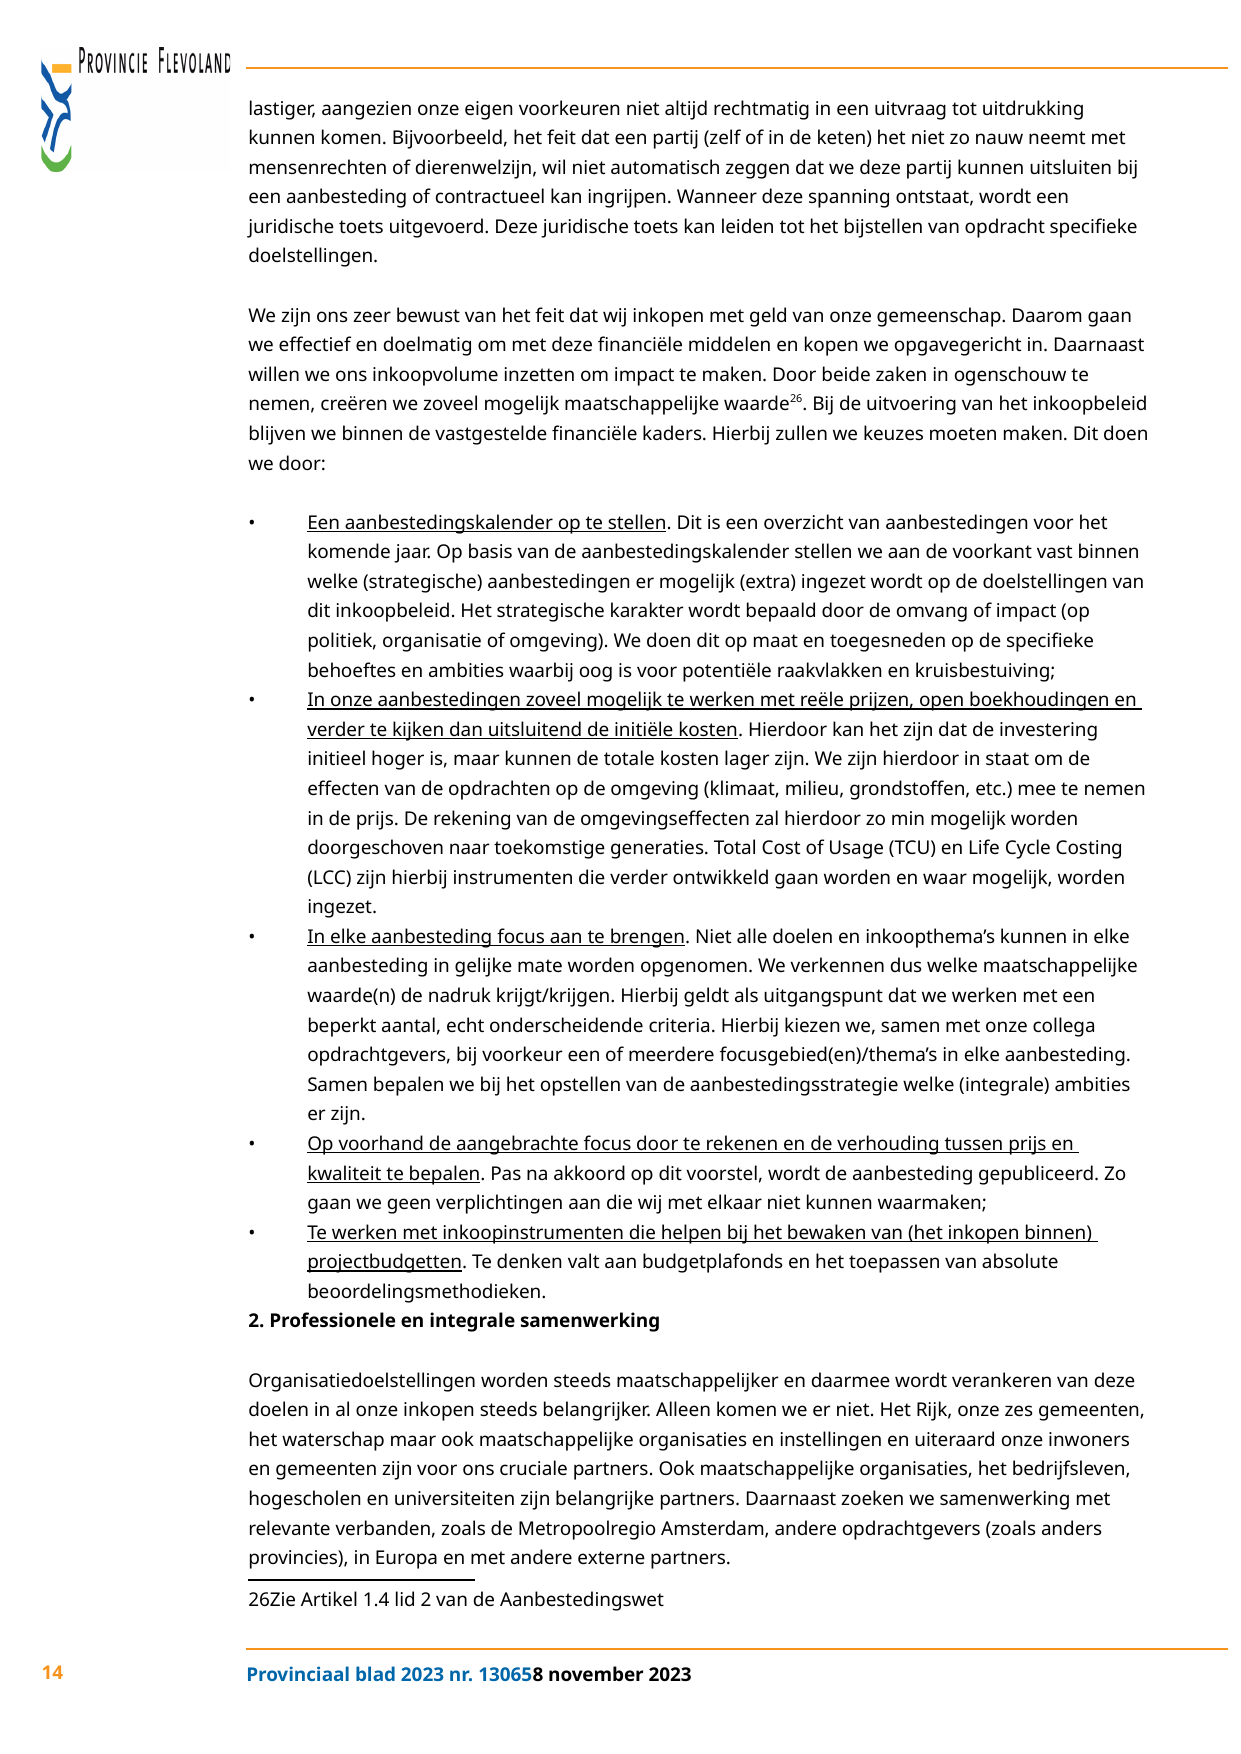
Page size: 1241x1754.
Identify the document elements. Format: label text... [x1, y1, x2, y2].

text 2. Professionele en integrale samenwerking [248, 1308, 1152, 1333]
list In elke aanbesteding focus aan te brengen. Niet alle doelen en inkoopthema’s kunnen in elke aanbesteding in gelijke mate worden opgenomen. We verkennen dus welke maatschappelijke waarde(n) de nadruk krijgt/krijgen. Hierbij geldt als uitgangspunt dat we werken met een beperkt aantal, echt onderscheidende criteria. Hierbij kiezen we, samen met onze collega opdrachtgevers, bij voorkeur een of meerdere focusgebied(en)/thema’s in elke aanbesteding. Samen bepalen we bij het opstellen van de aanbestedingsstrategie welke (integrale) ambities er zijn. [248, 923, 1152, 1126]
picture [41, 47, 231, 172]
text Zie Artikel 1.4 lid 2 van de Aanbestedingswet [248, 1586, 1152, 1612]
list Een aanbestedingskalender op te stellen. Dit is een overzicht van aanbestedingen voor het komende jaar. Op basis van de aanbestedingskalender stellen we aan de voorkant vast binnen welke (strategische) aanbestedingen er mogelijk (extra) ingezet wordt op de doelstellingen van dit inkoopbeleid. Het strategische karakter wordt bepaald door de omvang of impact (op politiek, organisatie of omgeving). We doen dit op maat en toegesneden op de specifieke behoeftes en ambities waarbij oog is voor potentiële raakvlakken en kruisbestuiving; [248, 509, 1152, 683]
text We zijn ons zeer bewust van het feit dat wij inkopen met geld van onze gemeenschap. Daarom gaan we effectief en doelmatig om met deze financiële middelen en kopen we opgavegericht in. Daarnaast willen we ons inkoopvolume inzetten om impact te maken. Door beide zaken in ogenschouw te nemen, creëren we zoveel mogelijk maatschappelijke waarde. Bij de uitvoering van het inkoopbeleid blijven we binnen de vastgestelde financiële kaders. Hierbij zullen we keuzes moeten maken. Dit doen we door: [248, 302, 1152, 476]
text Organisatiedoelstellingen worden steeds maatschappelijker en daarmee wordt verankeren van deze doelen in al onze inkopen steeds belangrijker. Alleen komen we er niet. Het Rijk, onze zes gemeenten, het waterschap maar ook maatschappelijke organisaties en instellingen en uiteraard onze inwoners en gemeenten zijn voor ons cruciale partners. Ook maatschappelijke organisaties, het bedrijfsleven, hogescholen en universiteiten zijn belangrijke partners. Daarnaast zoeken we samenwerking met relevante verbanden, zoals de Metropoolregio Amsterdam, andere opdrachtgevers (zoals anders provincies), in Europa en met andere externe partners. [248, 1367, 1152, 1570]
list Op voorhand de aangebrachte focus door te rekenen en de verhouding tussen prijs en kwaliteit te bepalen. Pas na akkoord op dit voorstel, wordt de aanbesteding gepubliceerd. Zo gaan we geen verplichtingen aan die wij met elkaar niet kunnen waarmaken; [248, 1130, 1152, 1215]
list In onze aanbestedingen zoveel mogelijk te werken met reële prijzen, open boekhoudingen en verder te kijken dan uitsluitend de initiële kosten. Hierdoor kan het zijn dat de investering initieel hoger is, maar kunnen de totale kosten lager zijn. We zijn hierdoor in staat om de effecten van de opdrachten op de omgeving (klimaat, milieu, grondstoffen, etc.) mee te nemen in de prijs. De rekening van de omgevingseffecten zal hierdoor zo min mogelijk worden doorgeschoven naar toekomstige generaties. Total Cost of Usage (TCU) en Life Cycle Costing (LCC) zijn hierbij instrumenten die verder ontwikkeld gaan worden en waar mogelijk, worden ingezet. [248, 686, 1152, 919]
list Te werken met inkoopinstrumenten die helpen bij het bewaken van (het inkopen binnen) projectbudgetten. Te denken valt aan budgetplafonds en het toepassen van absolute beoordelingsmethodieken. [248, 1219, 1152, 1304]
text lastiger, aangezien onze eigen voorkeuren niet altijd rechtmatig in een uitvraag tot uitdrukking kunnen komen. Bijvoorbeeld, het feit dat een partij (zelf of in de keten) het niet zo nauw neemt met mensenrechten of dierenwelzijn, wil niet automatisch zeggen dat we deze partij kunnen uitsluiten bij een aanbesteding of contractueel kan ingrijpen. Wanneer deze spanning ontstaat, wordt een juridische toets uitgevoerd. Deze juridische toets kan leiden tot het bijstellen van opdracht specifieke doelstellingen. [248, 95, 1152, 268]
